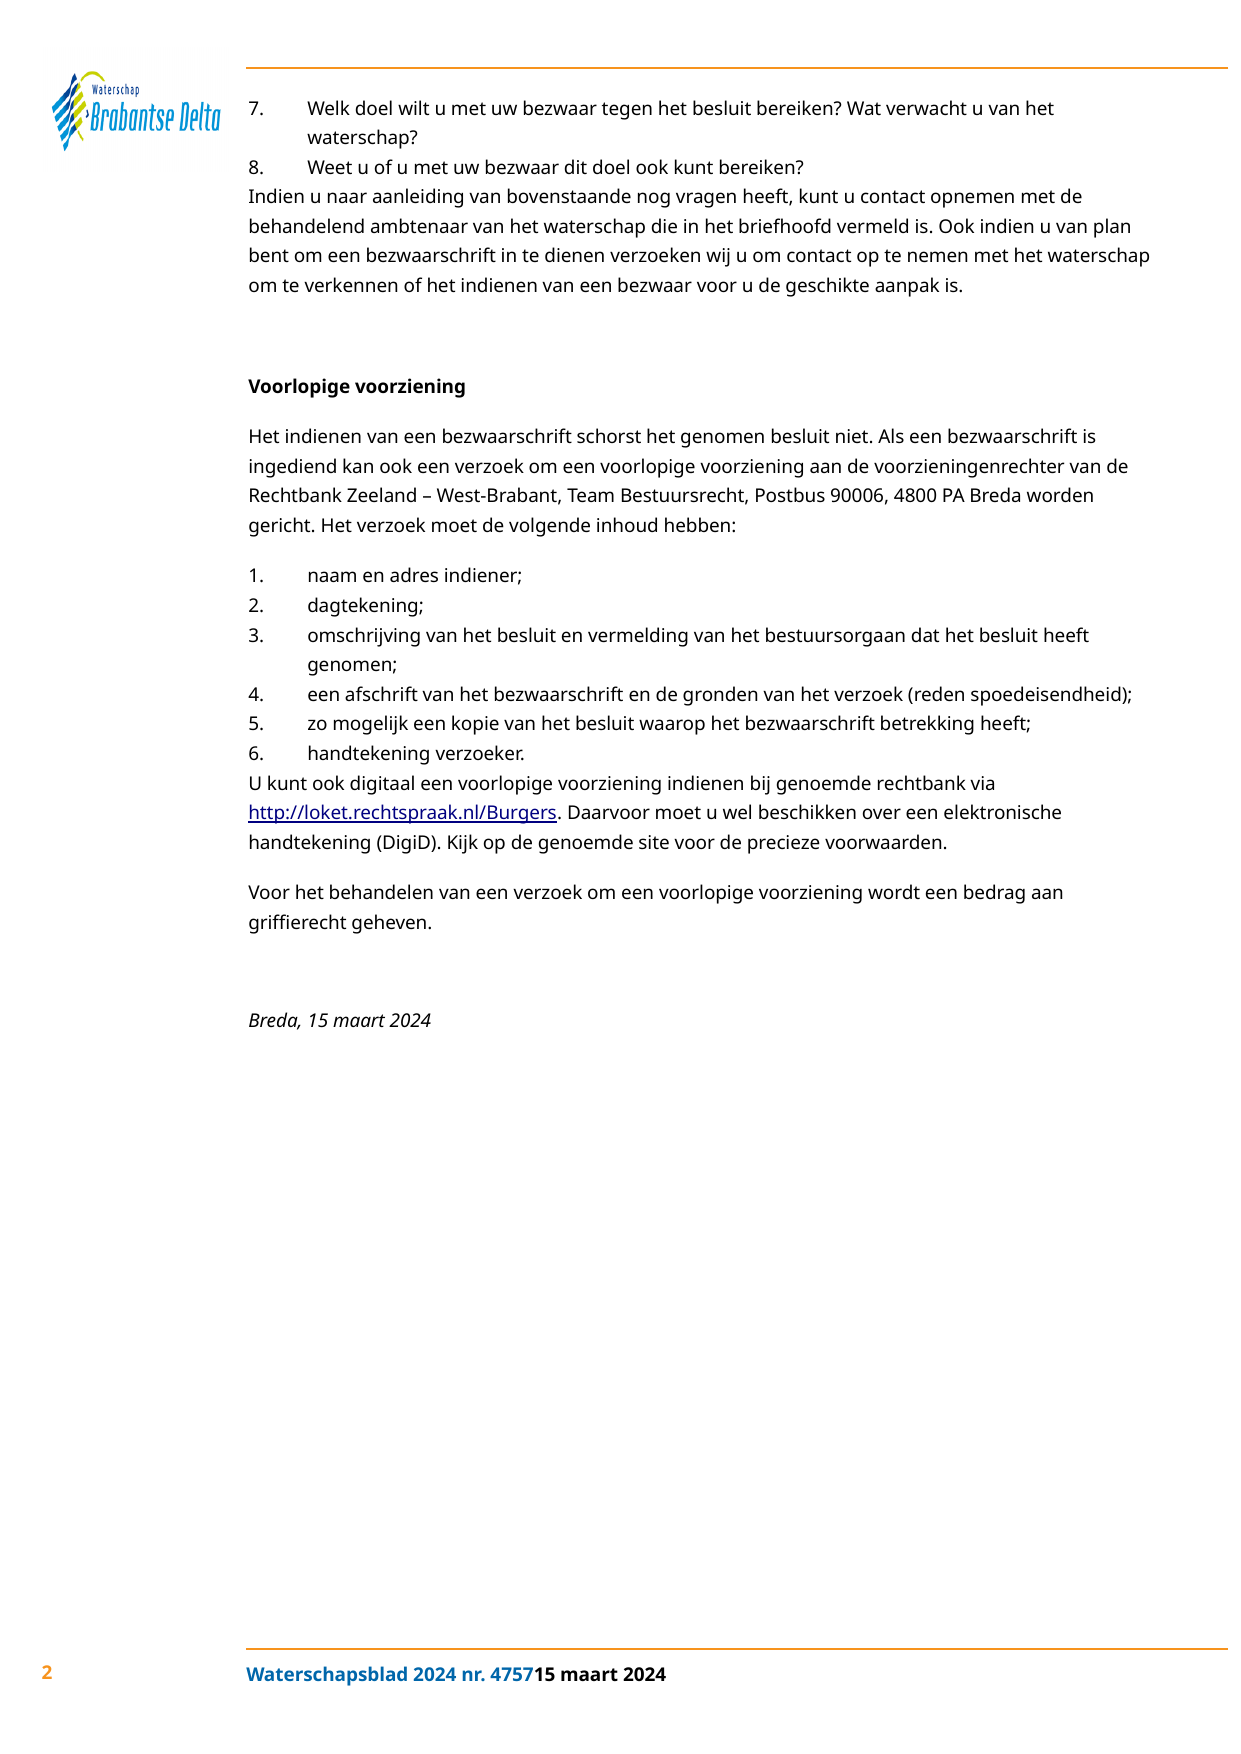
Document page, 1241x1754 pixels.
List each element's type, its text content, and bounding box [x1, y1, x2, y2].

text Indien u naar aanleiding van bovenstaande nog vragen heeft, kunt u contact opnemen met de behandelend ambtenaar van het waterschap die in het briefhoofd vermeld is. Ook indien u van plan bent om een bezwaarschrift in te dienen verzoeken wij u om contact op te nemen met het waterschap om te verkennen of het indienen van een bezwaar voor u de geschikte aanpak is. [248, 183, 1152, 298]
list zo mogelijk een kopie van het besluit waarop het bezwaarschrift betrekking heeft; [248, 711, 1152, 736]
text Voorlopige voorziening [248, 373, 1152, 399]
list naam en adres indiener; [248, 563, 1152, 588]
text Het indienen van een bezwaarschrift schorst het genomen besluit niet. Als een bezwaarschrift is ingediend kan ook een verzoek om een voorlopige voorziening aan de voorzieningenrechter van de Rechtbank Zeeland – West-Brabant, Team Bestuursrecht, Postbus 90006, 4800 PA Breda worden gericht. Het verzoek moet de volgende inhoud hebben: [248, 423, 1152, 538]
picture [41, 47, 231, 172]
list handtekening verzoeker. [248, 740, 1152, 766]
list omschrijving van het besluit en vermelding van het bestuursorgaan dat het besluit heeft genomen; [248, 622, 1152, 677]
text Breda, 15 maart 2024 [248, 1007, 1152, 1033]
list Welk doel wilt u met uw bezwaar tegen het besluit bereiken? Wat verwacht u van het waterschap? [248, 95, 1152, 150]
list een afschrift van het bezwaarschrift en de gronden van het verzoek (reden spoedeisendheid); [248, 681, 1152, 707]
list dagtekening; [248, 592, 1152, 618]
list Weet u of u met uw bezwaar dit doel ook kunt bereiken? [248, 154, 1152, 180]
text Voor het behandelen van een verzoek om een voorlopige voorziening wordt een bedrag aan griffierecht geheven. [248, 879, 1152, 935]
text U kunt ook digitaal een voorlopige voorziening indienen bij genoemde rechtbank via http://loket.rechtspraak.nl/Burgers. Daarvoor moet u wel beschikken over een elektronische handtekening (DigiD). Kijk op de genoemde site voor de precieze voorwaarden. [248, 770, 1152, 855]
